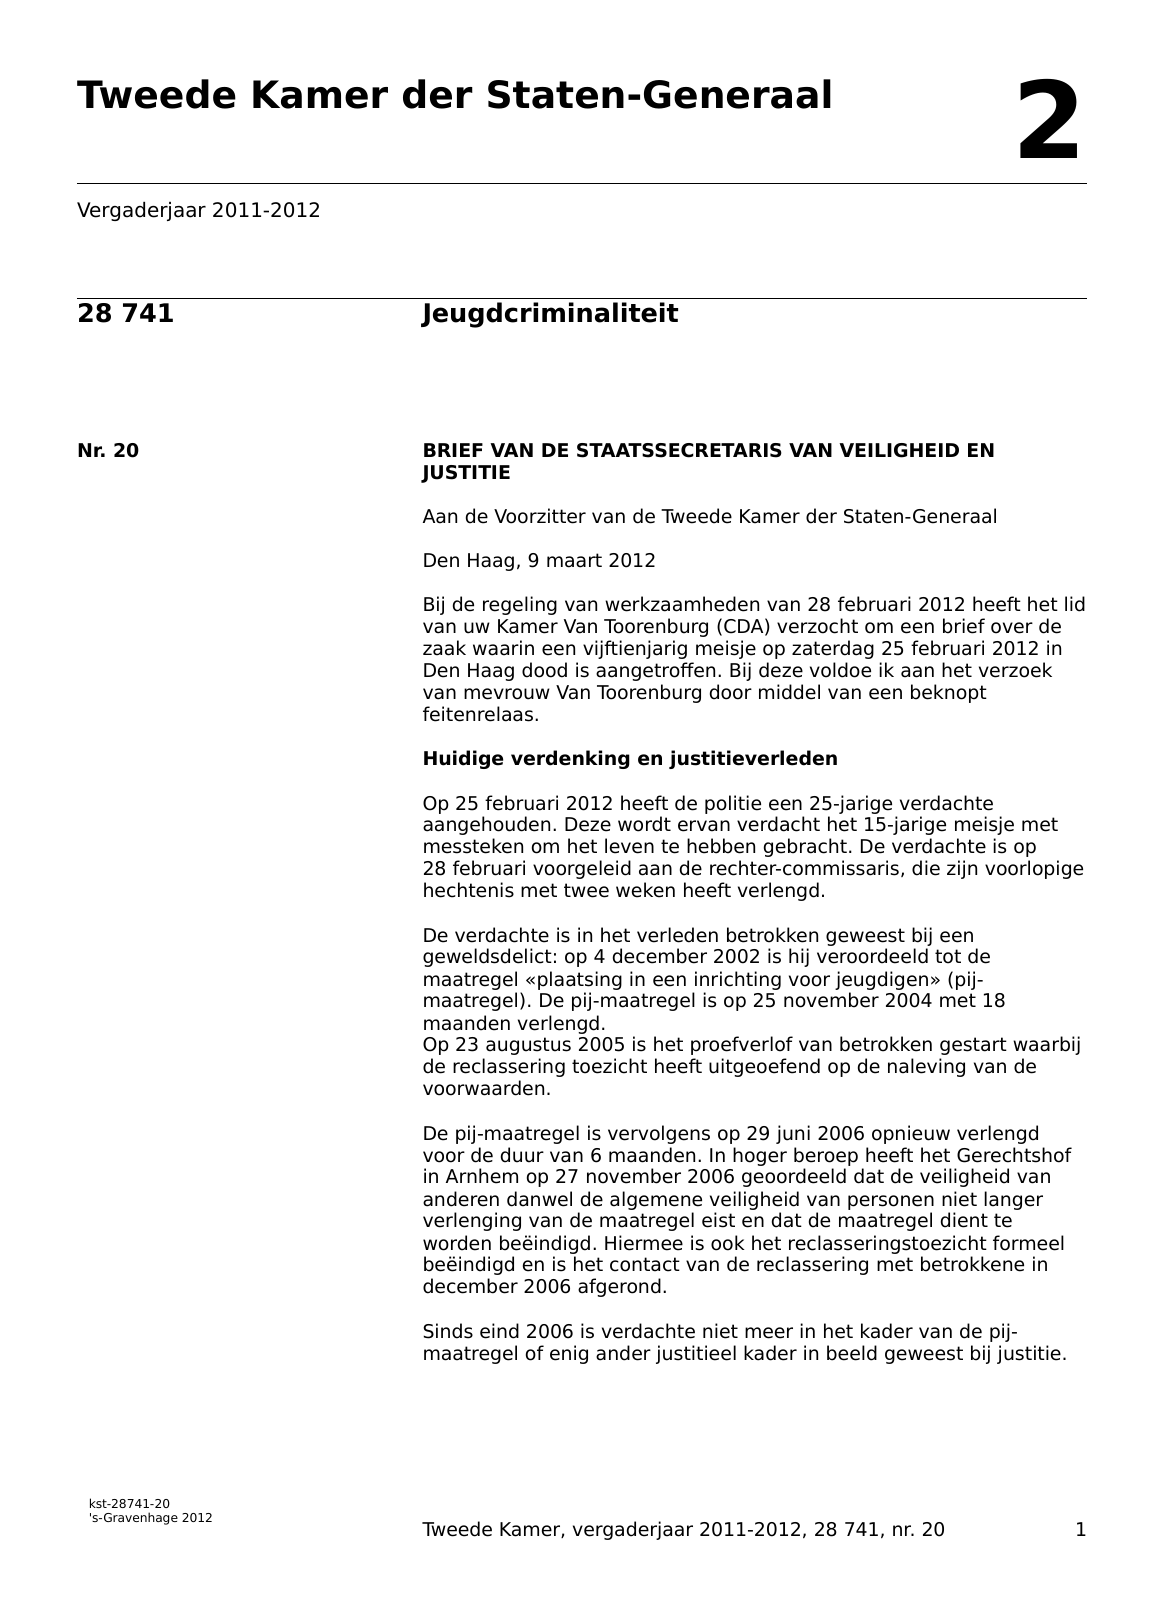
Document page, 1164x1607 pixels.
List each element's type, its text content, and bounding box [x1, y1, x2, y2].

text 's-Gravenhage 2012 [88, 1511, 323, 1525]
text Aan de Voorzitter van de Tweede Kamer der Staten-Generaal [422, 506, 1087, 528]
text De verdachte is in het verleden betrokken geweest bij een geweldsdelict: op 4 december 2002 is hij veroordeeld tot de maatregel «plaatsing in een inrichting voor jeugdigen» (pij-maatregel). De pij-maatregel is op 25 november 2004 met 18 maanden verlengd. [422, 924, 1087, 1034]
text Op 23 augustus 2005 is het proefverlof van betrokken gestart waarbij de reclassering toezicht heeft uitgeoefend op de naleving van de voorwaarden. [422, 1034, 1087, 1100]
subtitle Nr. 20 BRIEF VAN DE STAATSSECRETARIS VAN VEILIGHEID EN JUSTITIE [77, 440, 1087, 484]
text kst-28741-20 [88, 1497, 323, 1511]
table_header Tweede Kamer der Staten-Generaal [77, 59, 886, 183]
text Den Haag, 9 maart 2012 [422, 550, 1087, 572]
subtitle Huidige verdenking en justitieverleden [422, 748, 1087, 770]
text Op 25 februari 2012 heeft de politie een 25-jarige verdachte aangehouden. Deze wordt ervan verdacht het 15-jarige meisje met messteken om het leven te hebben gebracht. De verdachte is op 28 februari voorgeleid aan de rechter-commissaris, die zijn voorlopige hechtenis met twee weken heeft verlengd. [422, 792, 1087, 902]
table_header 2 [886, 59, 1087, 183]
subtitle 28 741 Jeugdcriminaliteit [77, 299, 1087, 329]
text Bij de regeling van werkzaamheden van 28 februari 2012 heeft het lid van uw Kamer Van Toorenburg (CDA) verzocht om een brief over de zaak waarin een vijftienjarig meisje op zaterdag 25 februari 2012 in Den Haag dood is aangetroffen. Bij deze voldoe ik aan het verzoek van mevrouw Van Toorenburg door middel van een beknopt feitenrelaas. [422, 594, 1087, 726]
text De pij-maatregel is vervolgens op 29 juni 2006 opnieuw verlengd voor de duur van 6 maanden. In hoger beroep heeft het Gerechtshof in Arnhem op 27 november 2006 geoordeeld dat de veiligheid van anderen danwel de algemene veiligheid van personen niet langer verlenging van de maatregel eist en dat de maatregel dient te worden beëindigd. Hiermee is ook het reclasseringstoezicht formeel beëindigd en is het contact van de reclassering met betrokkene in december 2006 afgerond. [422, 1122, 1087, 1298]
text Sinds eind 2006 is verdachte niet meer in het kader van de pij-maatregel of enig ander justitieel kader in beeld geweest bij justitie. [422, 1321, 1087, 1364]
table_cell Vergaderjaar 2011-2012 [77, 184, 1087, 298]
